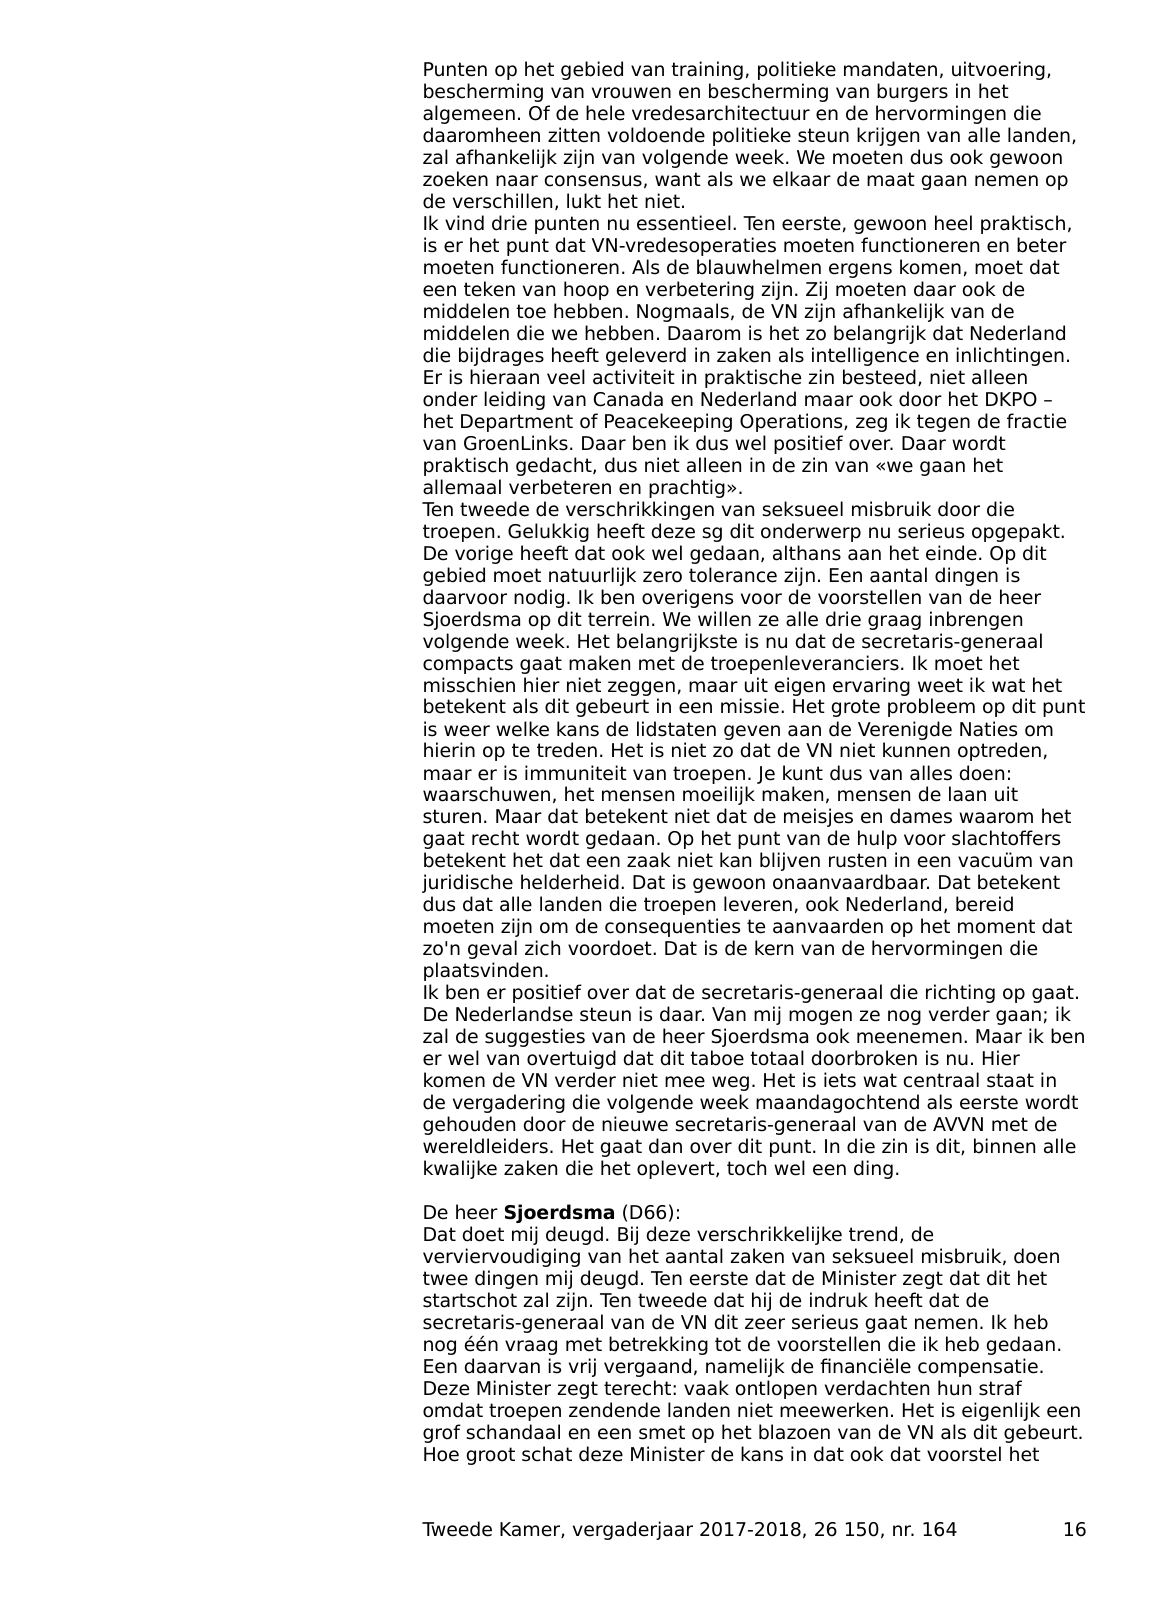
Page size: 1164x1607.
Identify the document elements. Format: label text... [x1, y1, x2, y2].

text Ik vind drie punten nu essentieel. Ten eerste, gewoon heel praktisch, is er het punt dat VN-vredesoperaties moeten functioneren en beter moeten functioneren. Als de blauwhelmen ergens komen, moet dat een teken van hoop en verbetering zijn. Zij moeten daar ook de middelen toe hebben. Nogmaals, de VN zijn afhankelijk van de middelen die we hebben. Daarom is het zo belangrijk dat Nederland die bijdrages heeft geleverd in zaken als intelligence en inlichtingen. Er is hieraan veel activiteit in praktische zin besteed, niet alleen onder leiding van Canada en Nederland maar ook door het DKPO – het Department of Peacekeeping Operations, zeg ik tegen de fractie van GroenLinks. Daar ben ik dus wel positief over. Daar wordt praktisch gedacht, dus niet alleen in de zin van «we gaan het allemaal verbeteren en prachtig». [422, 213, 1087, 499]
text Ten tweede de verschrikkingen van seksueel misbruik door die troepen. Gelukkig heeft deze sg dit onderwerp nu serieus opgepakt. De vorige heeft dat ook wel gedaan, althans aan het einde. Op dit gebied moet natuurlijk zero tolerance zijn. Een aantal dingen is daarvoor nodig. Ik ben overigens voor de voorstellen van de heer Sjoerdsma op dit terrein. We willen ze alle drie graag inbrengen volgende week. Het belangrijkste is nu dat de secretaris-generaal compacts gaat maken met de troepenleveranciers. Ik moet het misschien hier niet zeggen, maar uit eigen ervaring weet ik wat het betekent als dit gebeurt in een missie. Het grote probleem op dit punt is weer welke kans de lidstaten geven aan de Verenigde Naties om hierin op te treden. Het is niet zo dat de VN niet kunnen optreden, maar er is immuniteit van troepen. Je kunt dus van alles doen: waarschuwen, het mensen moeilijk maken, mensen de laan uit sturen. Maar dat betekent niet dat de meisjes en dames waarom het gaat recht wordt gedaan. Op het punt van de hulp voor slachtoffers betekent het dat een zaak niet kan blijven rusten in een vacuüm van juridische helderheid. Dat is gewoon onaanvaardbaar. Dat betekent dus dat alle landen die troepen leveren, ook Nederland, bereid moeten zijn om de consequenties te aanvaarden op het moment dat zo'n geval zich voordoet. Dat is de kern van de hervormingen die plaatsvinden. [422, 499, 1087, 982]
text De heer Sjoerdsma (D66): [422, 1202, 1087, 1224]
text Punten op het gebied van training, politieke mandaten, uitvoering, bescherming van vrouwen en bescherming van burgers in het algemeen. Of de hele vredesarchitectuur en de hervormingen die daaromheen zitten voldoende politieke steun krijgen van alle landen, zal afhankelijk zijn van volgende week. We moeten dus ook gewoon zoeken naar consensus, want als we elkaar de maat gaan nemen op de verschillen, lukt het niet. [422, 59, 1087, 213]
text Dat doet mij deugd. Bij deze verschrikkelijke trend, de verviervoudiging van het aantal zaken van seksueel misbruik, doen twee dingen mij deugd. Ten eerste dat de Minister zegt dat dit het startschot zal zijn. Ten tweede dat hij de indruk heeft dat de secretaris-generaal van de VN dit zeer serieus gaat nemen. Ik heb nog één vraag met betrekking tot de voorstellen die ik heb gedaan. Een daarvan is vrij vergaand, namelijk de financiële compensatie. Deze Minister zegt terecht: vaak ontlopen verdachten hun straf omdat troepen zendende landen niet meewerken. Het is eigenlijk een grof schandaal en een smet op het blazoen van de VN als dit gebeurt. Hoe groot schat deze Minister de kans in dat ook dat voorstel het [422, 1224, 1087, 1466]
text Ik ben er positief over dat de secretaris-generaal die richting op gaat. De Nederlandse steun is daar. Van mij mogen ze nog verder gaan; ik zal de suggesties van de heer Sjoerdsma ook meenemen. Maar ik ben er wel van overtuigd dat dit taboe totaal doorbroken is nu. Hier komen de VN verder niet mee weg. Het is iets wat centraal staat in de vergadering die volgende week maandagochtend als eerste wordt gehouden door de nieuwe secretaris-generaal van de AVVN met de wereldleiders. Het gaat dan over dit punt. In die zin is dit, binnen alle kwalijke zaken die het oplevert, toch wel een ding. [422, 982, 1087, 1180]
